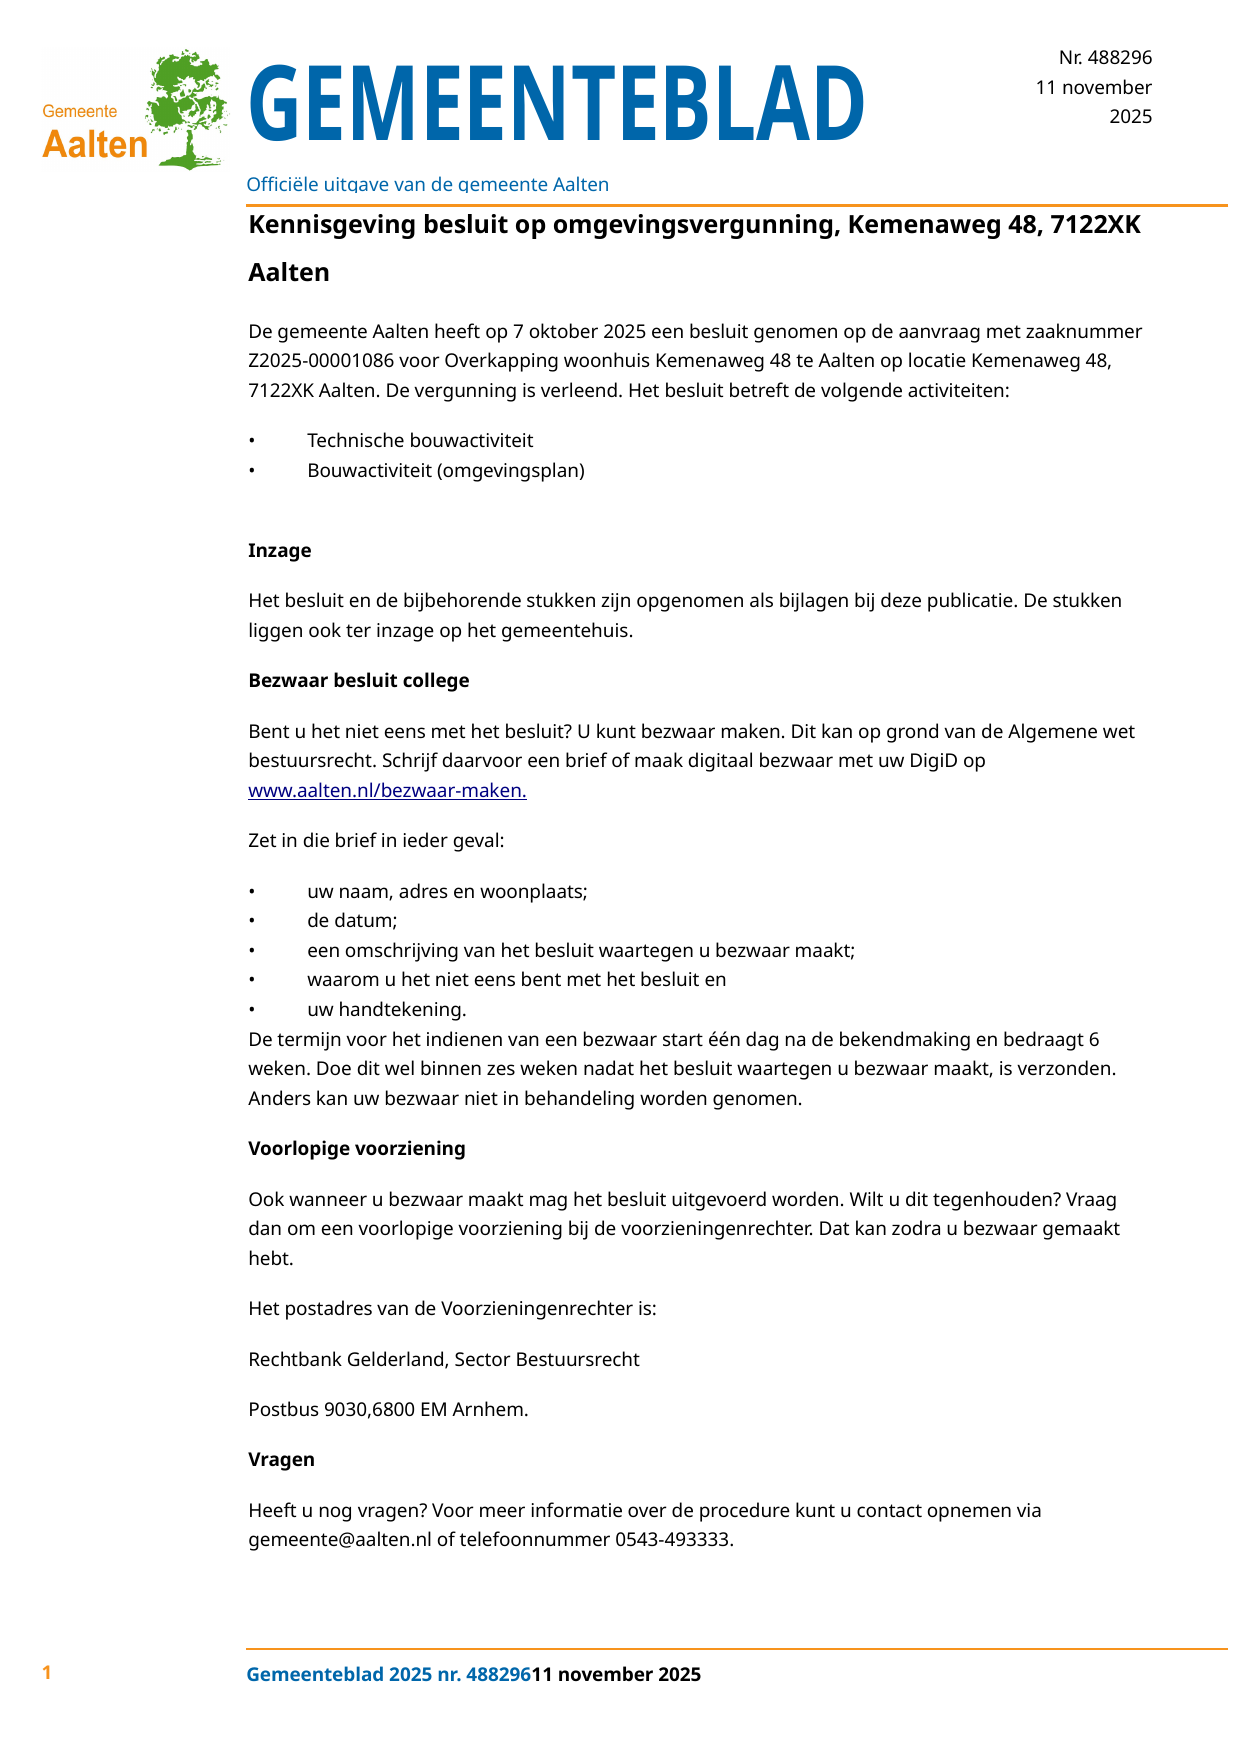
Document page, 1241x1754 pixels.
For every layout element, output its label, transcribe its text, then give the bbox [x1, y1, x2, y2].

text Rechtbank Gelderland, Sector Bestuursrecht [248, 1346, 1152, 1372]
text Postbus 9030,6800 EM Arnhem. [248, 1396, 1152, 1422]
text Bent u het niet eens met het besluit? U kunt bezwaar maken. Dit kan op grond van de Algemene wet bestuursrecht. Schrijf daarvoor een brief of maak digitaal bezwaar met uw DigiD op www.aalten.nl/bezwaar-maken. [248, 718, 1152, 803]
text Ook wanneer u bezwaar maakt mag het besluit uitgevoerd worden. Wilt u dit tegenhouden? Vraag dan om een voorlopige voorziening bij de voorzieningenrechter. Dat kan zodra u bezwaar gemaakt hebt. [248, 1186, 1152, 1271]
text Het postadres van de Voorzieningenrechter is: [248, 1295, 1152, 1321]
text Zet in die brief in ieder geval: [248, 827, 1152, 853]
text Vragen [248, 1447, 1152, 1472]
list de datum; [248, 907, 1152, 933]
text Heeft u nog vragen? Voor meer informatie over de procedure kunt u contact opnemen via gemeente@aalten.nl of telefoonnummer 0543-493333. [248, 1497, 1152, 1552]
list Technische bouwactiviteit [248, 427, 1152, 453]
list uw handtekening. [248, 996, 1152, 1022]
text De termijn voor het indienen van een bezwaar start één dag na de bekendmaking en bedraagt 6 weken. Doe dit wel binnen zes weken nadat het besluit waartegen u bezwaar maakt, is verzonden. Anders kan uw bezwaar niet in behandeling worden genomen. [248, 1026, 1152, 1111]
text Bezwaar besluit college [248, 667, 1152, 693]
picture [41, 47, 231, 172]
text Inzage [248, 537, 1152, 563]
text De gemeente Aalten heeft op 7 oktober 2025 een besluit genomen op de aanvraag met zaaknummer Z2025-00001086 voor Overkapping woonhuis Kemenaweg 48 te Aalten op locatie Kemenaweg 48, 7122XK Aalten. De vergunning is verleend. Het besluit betreft de volgende activiteiten: [248, 318, 1152, 403]
list waarom u het niet eens bent met het besluit en [248, 967, 1152, 992]
list Bouwactiviteit (omgevingsplan) [248, 457, 1152, 483]
text Kennisgeving besluit op omgevingsvergunning, Kemenaweg 48, 7122XK Aalten [248, 207, 1152, 288]
text Het besluit en de bijbehorende stukken zijn opgenomen als bijlagen bij deze publicatie. De stukken liggen ook ter inzage op het gemeentehuis. [248, 587, 1152, 643]
list uw naam, adres en woonplaats; [248, 878, 1152, 904]
list een omschrijving van het besluit waartegen u bezwaar maakt; [248, 937, 1152, 963]
text Voorlopige voorziening [248, 1135, 1152, 1161]
